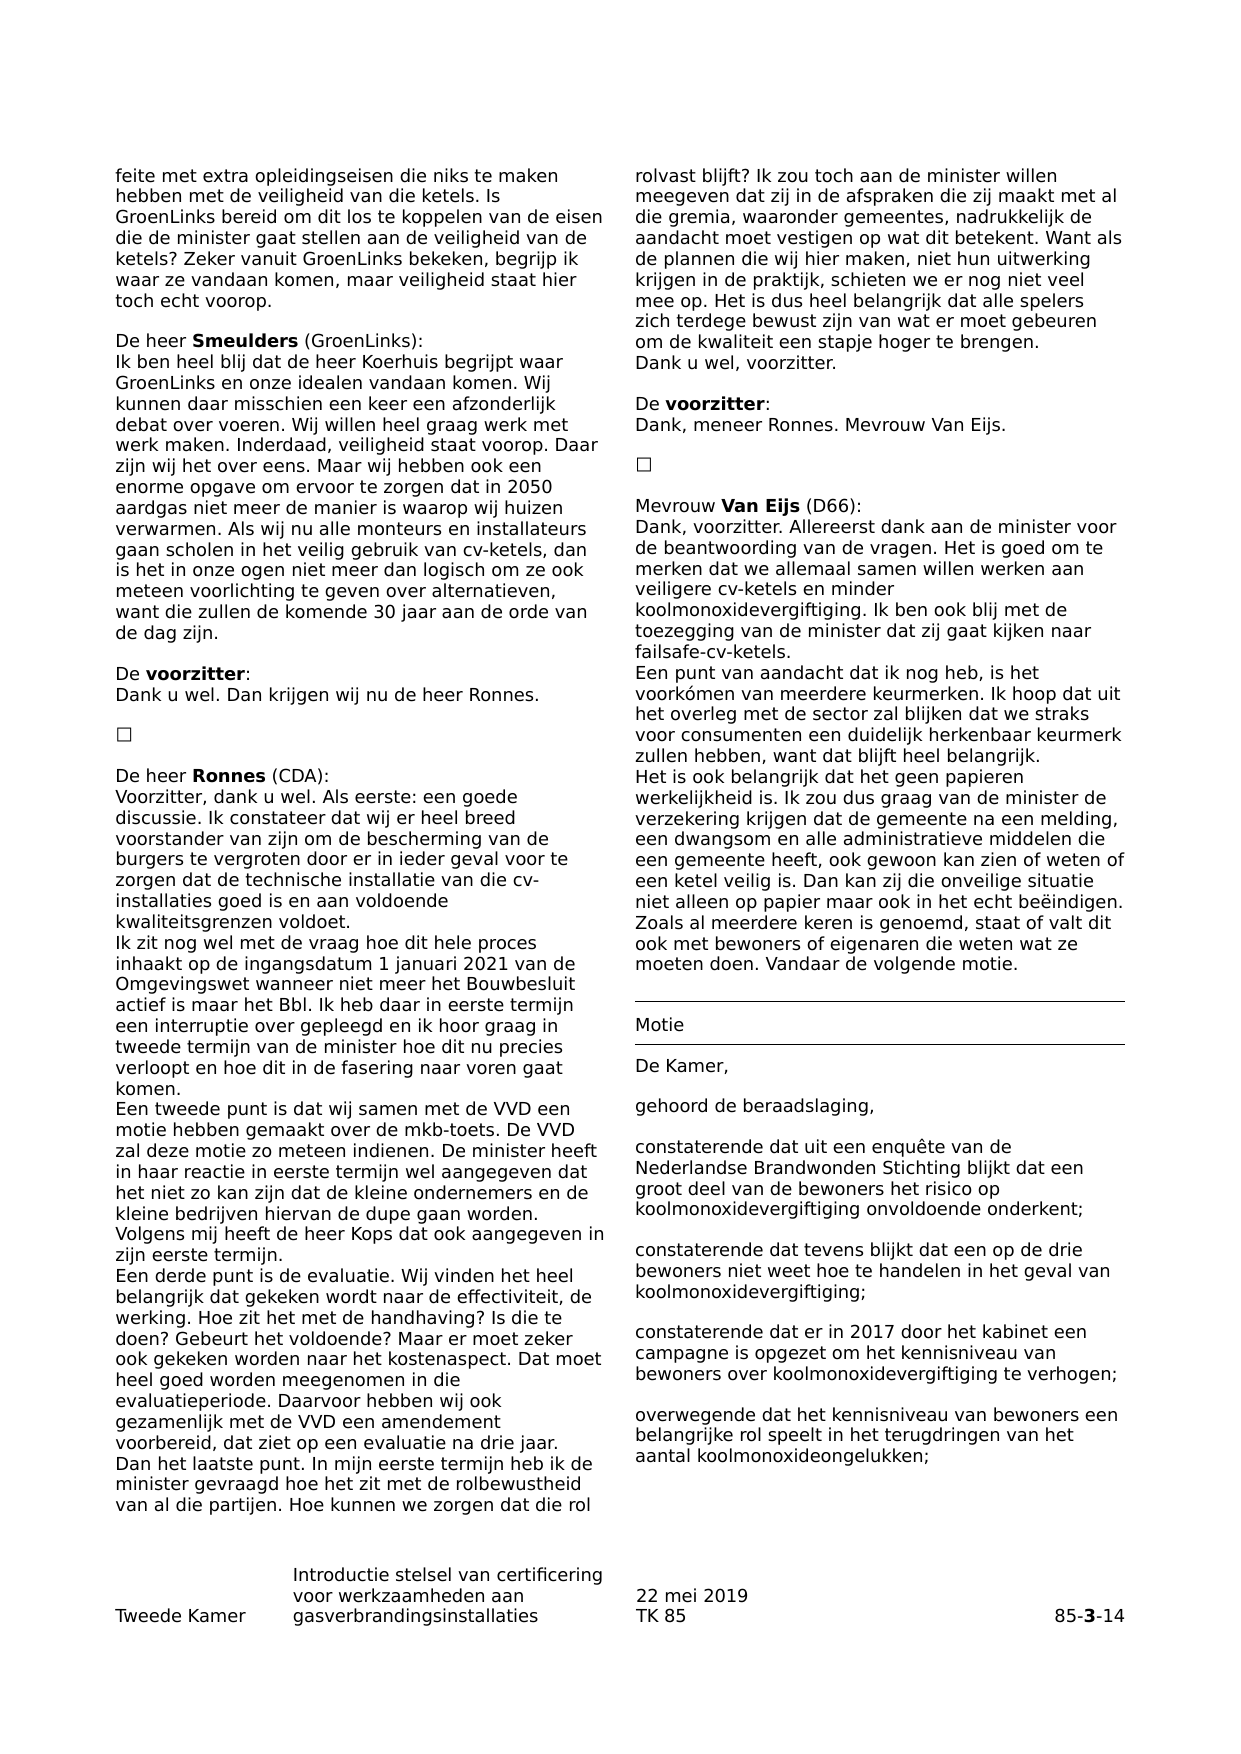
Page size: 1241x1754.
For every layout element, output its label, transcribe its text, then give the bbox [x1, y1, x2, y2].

text Ik zit nog wel met de vraag hoe dit hele proces inhaakt op de ingangsdatum 1 januari 2021 van de Omgevingswet wanneer niet meer het Bouwbesluit actief is maar het Bbl. Ik heb daar in eerste termijn een interruptie over gepleegd en ik hoor graag in tweede termijn van de minister hoe dit nu precies verloopt en hoe dit in de fasering naar voren gaat komen. [115, 932, 605, 1099]
text Het is ook belangrijk dat het geen papieren werkelijkheid is. Ik zou dus graag van de minister de verzekering krijgen dat de gemeente na een melding, een dwangsom en alle administratieve middelen die een gemeente heeft, ook gewoon kan zien of weten of een ketel veilig is. Dan kan zij die onveilige situatie niet alleen op papier maar ook in het echt beëindigen. [635, 767, 1125, 912]
text constaterende dat uit een enquête van de Nederlandse Brandwonden Stichting blijkt dat een groot deel van de bewoners het risico op koolmonoxidevergiftiging onvoldoende onderkent; [635, 1137, 1125, 1220]
text Ik ben heel blij dat de heer Koerhuis begrijpt waar GroenLinks en onze idealen vandaan komen. Wij kunnen daar misschien een keer een afzonderlijk debat over voeren. Wij willen heel graag werk met werk maken. Inderdaad, veiligheid staat voorop. Daar zijn wij het over eens. Maar wij hebben ook een enorme opgave om ervoor te zorgen dat in 2050 aardgas niet meer de manier is waarop wij huizen verwarmen. Als wij nu alle monteurs en installateurs gaan scholen in het veilig gebruik van cv-ketels, dan is het in onze ogen niet meer dan logisch om ze ook meteen voorlichting te geven over alternatieven, want die zullen de komende 30 jaar aan de orde van de dag zijn. [115, 352, 605, 643]
text Een tweede punt is dat wij samen met de VVD een motie hebben gemaakt over de mkb-toets. De VVD zal deze motie zo meteen indienen. De minister heeft in haar reactie in eerste termijn wel aangegeven dat het niet zo kan zijn dat de kleine ondernemers en de kleine bedrijven hiervan de dupe gaan worden. Volgens mij heeft de heer Kops dat ook aangegeven in zijn eerste termijn. [115, 1099, 605, 1266]
text Dan het laatste punt. In mijn eerste termijn heb ik de minister gevraagd hoe het zit met de rolbewustheid van al die partijen. Hoe kunnen we zorgen dat die rol [115, 1453, 605, 1516]
text gehoord de beraadslaging, [635, 1096, 1125, 1117]
text overwegende dat het kennisniveau van bewoners een belangrijke rol speelt in het terugdringen van het aantal koolmonoxideongelukken; [635, 1404, 1125, 1467]
text ⬜ [635, 455, 1125, 476]
text Voorzitter, dank u wel. Als eerste: een goede discussie. Ik constateer dat wij er heel breed voorstander van zijn om de bescherming van de burgers te vergroten door er in ieder geval voor te zorgen dat de technische installatie van die cv-installaties goed is en aan voldoende kwaliteitsgrenzen voldoet. [115, 787, 605, 932]
text ⬜ [115, 725, 605, 746]
text Dank u wel. Dan krijgen wij nu de heer Ronnes. [115, 684, 605, 705]
text feite met extra opleidingseisen die niks te maken hebben met de veiligheid van die ketels. Is GroenLinks bereid om dit los te koppelen van de eisen die de minister gaat stellen aan de veiligheid van de ketels? Zeker vanuit GroenLinks bekeken, begrijp ik waar ze vandaan komen, maar veiligheid staat hier toch echt voorop. [115, 165, 605, 311]
text De heer Smeulders (GroenLinks): [115, 331, 605, 352]
text Mevrouw Van Eijs (D66): [635, 496, 1125, 517]
text Dank u wel, voorzitter. [635, 353, 1125, 374]
text De voorzitter: [635, 394, 1125, 414]
text De voorzitter: [115, 663, 605, 684]
text Een derde punt is de evaluatie. Wij vinden het heel belangrijk dat gekeken wordt naar de effectiviteit, de werking. Hoe zit het met de handhaving? Is die te doen? Gebeurt het voldoende? Maar er moet zeker ook gekeken worden naar het kostenaspect. Dat moet heel goed worden meegenomen in die evaluatieperiode. Daarvoor hebben wij ook gezamenlijk met de VVD een amendement voorbereid, dat ziet op een evaluatie na drie jaar. [115, 1266, 605, 1453]
text Een punt van aandacht dat ik nog heb, is het voorkómen van meerdere keurmerken. Ik hoop dat uit het overleg met de sector zal blijken dat we straks voor consumenten een duidelijk herkenbaar keurmerk zullen hebben, want dat blijft heel belangrijk. [635, 662, 1125, 767]
text Dank, meneer Ronnes. Mevrouw Van Eijs. [635, 414, 1125, 435]
text De heer Ronnes (CDA): [115, 766, 605, 787]
text De Kamer, [635, 1056, 1125, 1076]
text rolvast blijft? Ik zou toch aan de minister willen meegeven dat zij in de afspraken die zij maakt met al die gremia, waaronder gemeentes, nadrukkelijk de aandacht moet vestigen op wat dit betekent. Want als de plannen die wij hier maken, niet hun uitwerking krijgen in de praktijk, schieten we er nog niet veel mee op. Het is dus heel belangrijk dat alle spelers zich terdege bewust zijn van wat er moet gebeuren om de kwaliteit een stapje hoger te brengen. [635, 165, 1125, 353]
text Zoals al meerdere keren is genoemd, staat of valt dit ook met bewoners of eigenaren die weten wat ze moeten doen. Vandaar de volgende motie. [635, 912, 1125, 975]
text constaterende dat tevens blijkt dat een op de drie bewoners niet weet hoe te handelen in het geval van koolmonoxidevergiftiging; [635, 1240, 1125, 1302]
text Motie [635, 1015, 1125, 1036]
text Dank, voorzitter. Allereerst dank aan de minister voor de beantwoording van de vragen. Het is goed om te merken dat we allemaal samen willen werken aan veiligere cv-ketels en minder koolmonoxidevergiftiging. Ik ben ook blij met de toezegging van de minister dat zij gaat kijken naar failsafe-cv-ketels. [635, 517, 1125, 662]
text constaterende dat er in 2017 door het kabinet een campagne is opgezet om het kennisniveau van bewoners over koolmonoxidevergiftiging te verhogen; [635, 1322, 1125, 1384]
